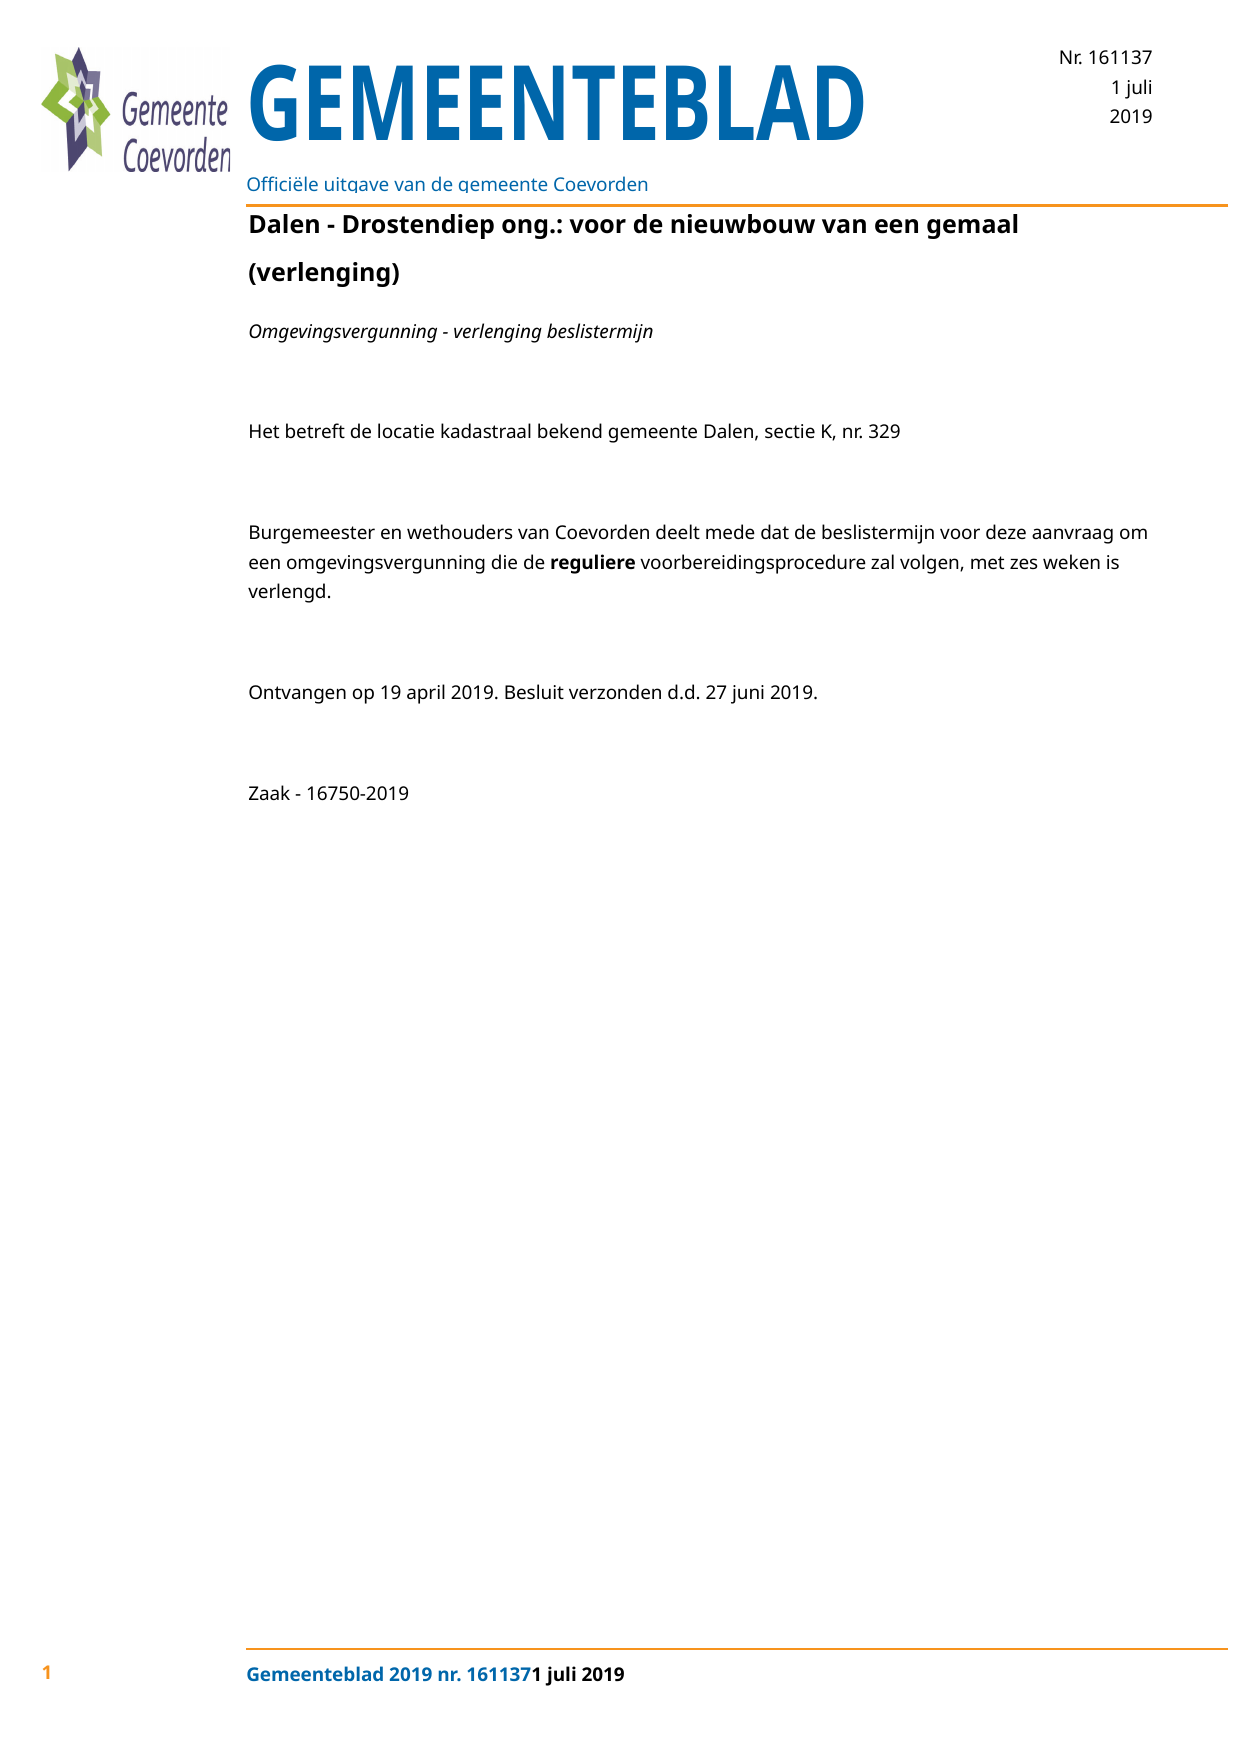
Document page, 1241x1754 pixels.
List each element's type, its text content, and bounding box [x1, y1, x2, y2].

text Zaak - 16750-2019 [248, 780, 1152, 806]
text Omgevingsvergunning - verlenging beslistermijn [248, 318, 1152, 344]
text Ontvangen op 19 april 2019. Besluit verzonden d.d. 27 juni 2019. [248, 679, 1152, 705]
text Burgemeester en wethouders van Coevorden deelt mede dat de beslistermijn voor deze aanvraag om een omgevingsvergunning die de reguliere voorbereidingsprocedure zal volgen, met zes weken is verlengd. [248, 519, 1152, 604]
text Het betreft de locatie kadastraal bekend gemeente Dalen, sectie K, nr. 329 [248, 419, 1152, 444]
text Dalen - Drostendiep ong.: voor de nieuwbouw van een gemaal (verlenging) [248, 207, 1152, 288]
picture [41, 47, 231, 172]
